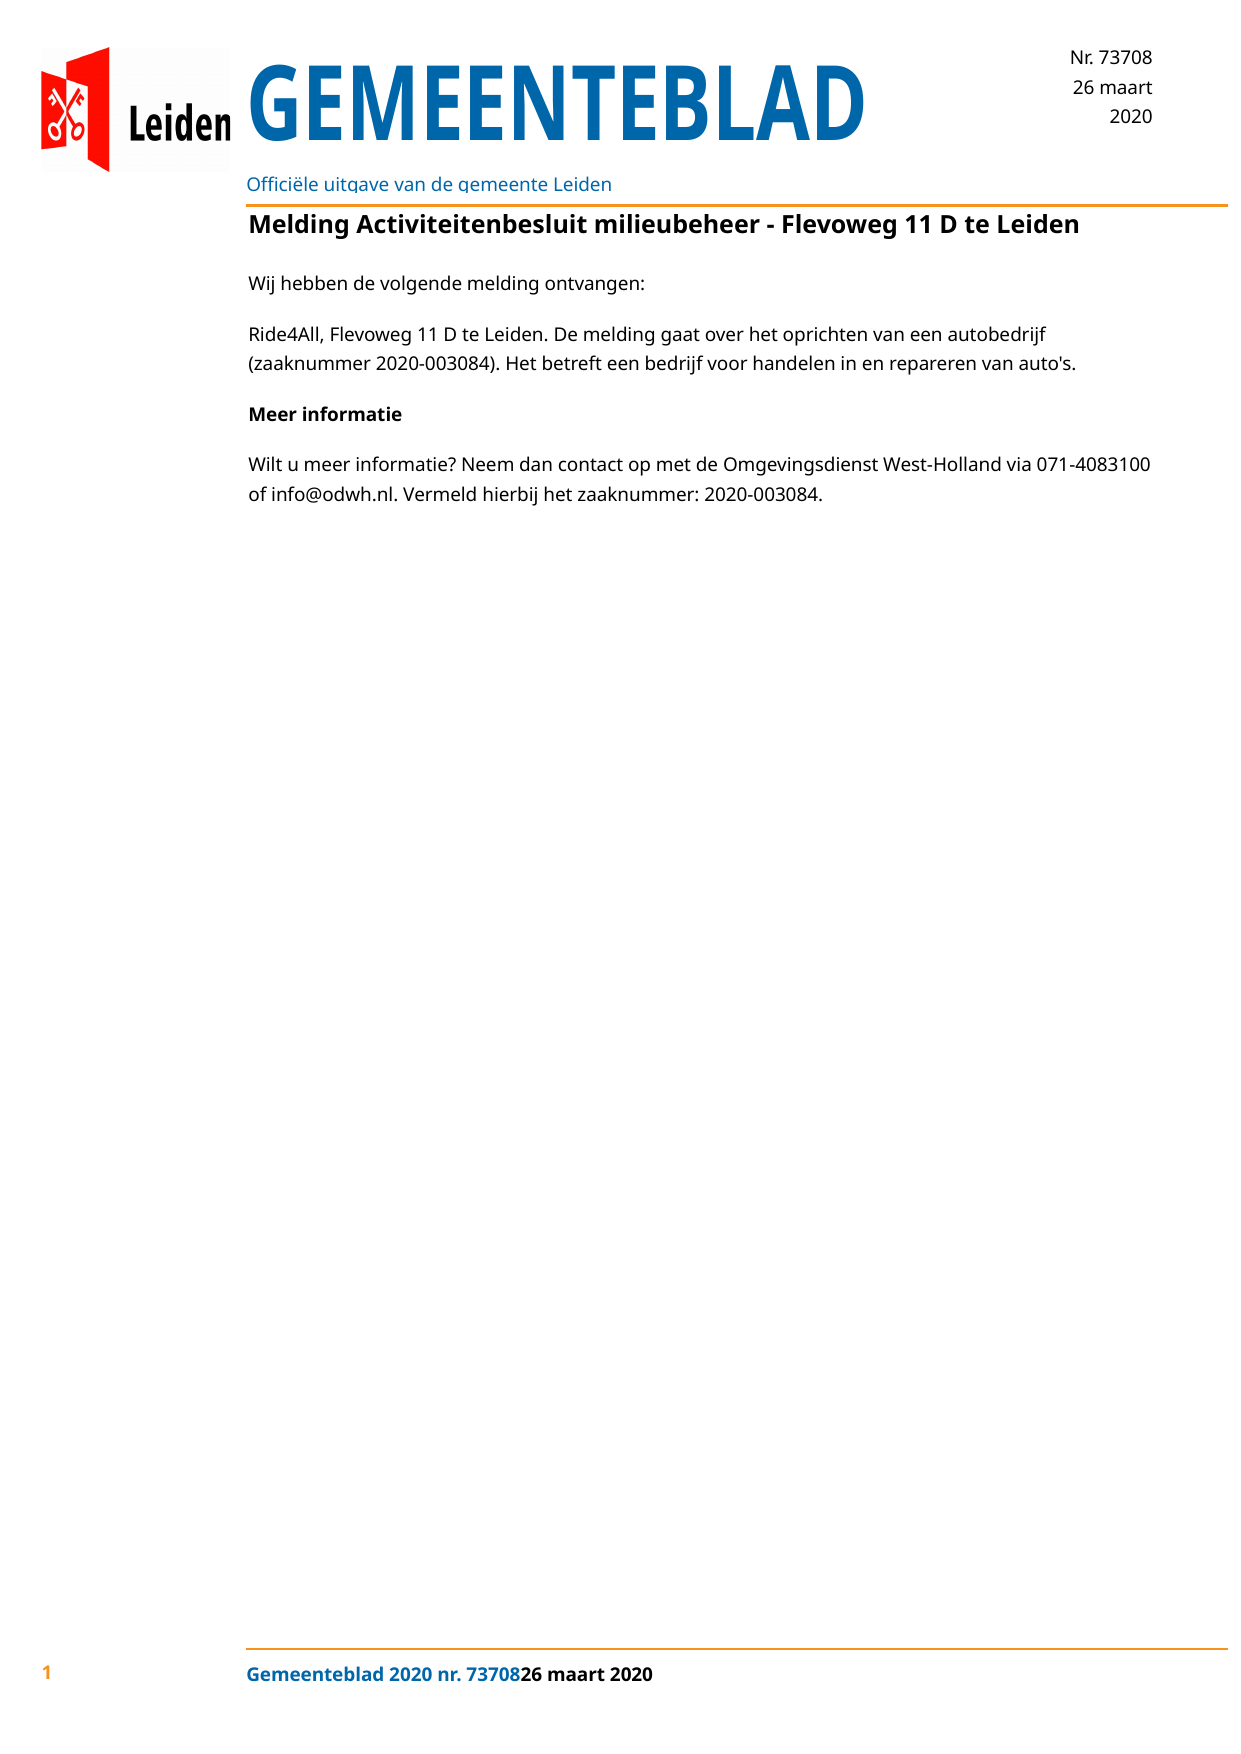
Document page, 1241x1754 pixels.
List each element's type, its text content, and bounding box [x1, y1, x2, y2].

text Wij hebben de volgende melding ontvangen: [248, 270, 1152, 296]
picture [41, 47, 231, 172]
text Wilt u meer informatie? Neem dan contact op met de Omgevingsdienst West-Holland via 071‑4083100 of info@odwh.nl. Vermeld hierbij het zaaknummer: 2020-003084. [248, 451, 1152, 506]
text Melding Activiteitenbesluit milieubeheer - Flevoweg 11 D te Leiden [248, 207, 1152, 241]
text Meer informatie [248, 401, 1152, 426]
text Ride4All, Flevoweg 11 D te Leiden. De melding gaat over het oprichten van een autobedrijf (zaaknummer 2020-003084). Het betreft een bedrijf voor handelen in en repareren van auto's. [248, 321, 1152, 376]
